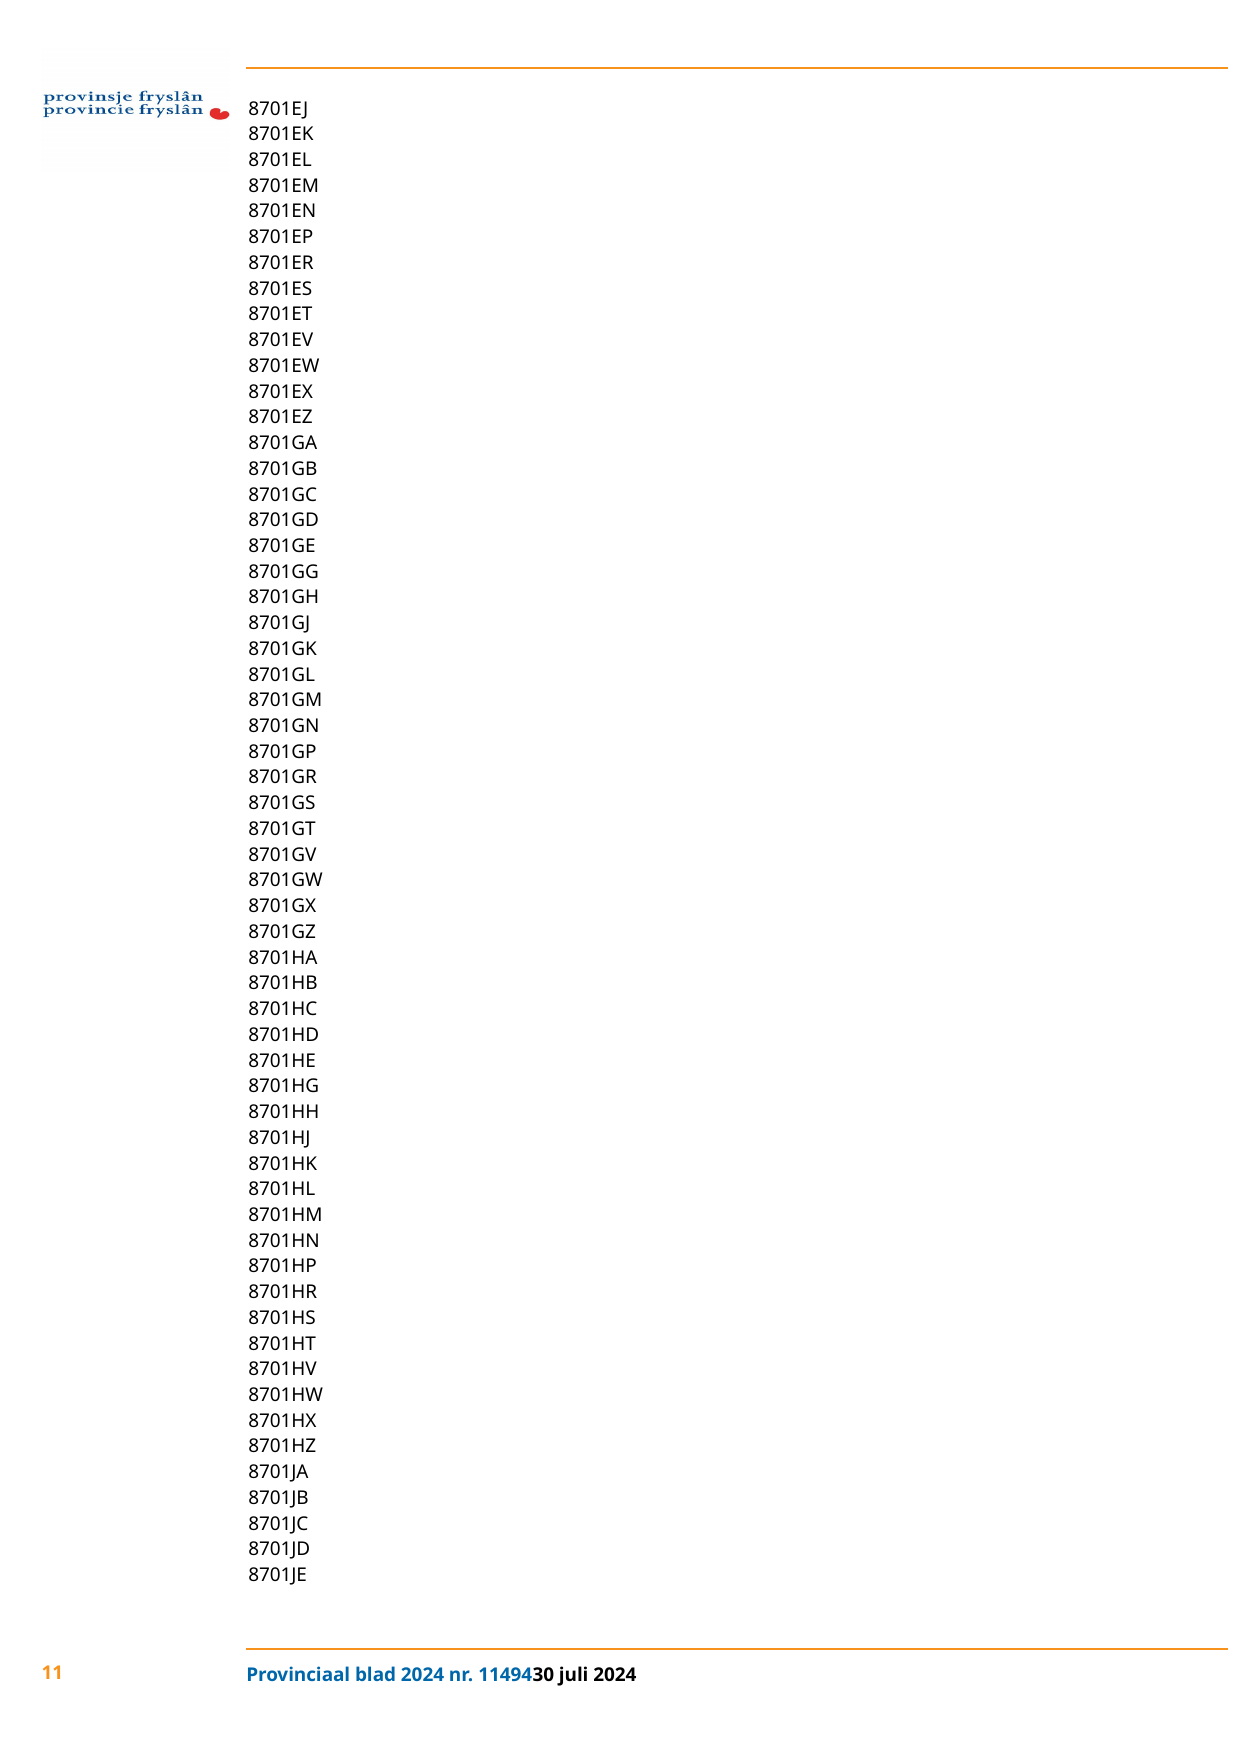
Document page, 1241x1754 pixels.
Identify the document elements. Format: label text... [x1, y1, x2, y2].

table_cell 8701GK [248, 635, 1152, 661]
table_cell 8701EL [248, 146, 1152, 172]
table_cell 8701HD [248, 1021, 1152, 1047]
table_cell 8701GM [248, 687, 1152, 712]
table_cell 8701GP [248, 738, 1152, 764]
table_cell 8701ER [248, 249, 1152, 275]
table_cell 8701GR [248, 764, 1152, 789]
table_cell 8701HM [248, 1201, 1152, 1227]
table_cell 8701HN [248, 1227, 1152, 1253]
table_cell 8701HG [248, 1073, 1152, 1098]
table_cell 8701HA [248, 944, 1152, 969]
table_cell 8701HJ [248, 1124, 1152, 1150]
table_cell 8701GZ [248, 918, 1152, 944]
table_cell 8701HB [248, 970, 1152, 995]
table_cell 8701EN [248, 198, 1152, 223]
table_cell 8701HL [248, 1175, 1152, 1201]
table_cell 8701EJ [248, 95, 1152, 121]
table_cell 8701GX [248, 893, 1152, 918]
table_cell 8701GE [248, 532, 1152, 558]
table_cell 8701GW [248, 867, 1152, 892]
table_cell 8701ES [248, 275, 1152, 301]
table_cell 8701GD [248, 506, 1152, 532]
table_cell 8701GH [248, 584, 1152, 609]
table_cell 8701HV [248, 1356, 1152, 1381]
table_cell 8701JA [248, 1459, 1152, 1484]
table_cell 8701GS [248, 790, 1152, 815]
table_cell 8701HP [248, 1253, 1152, 1278]
table_cell 8701EK [248, 121, 1152, 146]
table_cell 8701GG [248, 558, 1152, 584]
table_cell 8701JC [248, 1510, 1152, 1536]
table_cell 8701EZ [248, 404, 1152, 429]
table_cell 8701GV [248, 841, 1152, 867]
table_cell 8701GJ [248, 609, 1152, 635]
table_cell 8701HK [248, 1150, 1152, 1175]
table_cell 8701HH [248, 1098, 1152, 1124]
table_cell 8701HT [248, 1330, 1152, 1356]
table_cell 8701HW [248, 1381, 1152, 1407]
picture [41, 47, 231, 172]
table_cell 8701HZ [248, 1433, 1152, 1458]
table_cell 8701EV [248, 326, 1152, 352]
table_cell 8701HC [248, 995, 1152, 1021]
table_cell 8701HR [248, 1278, 1152, 1304]
table_cell 8701JB [248, 1484, 1152, 1510]
table_cell 8701GT [248, 815, 1152, 841]
table_cell 8701HS [248, 1304, 1152, 1330]
table_cell 8701EP [248, 224, 1152, 249]
table_cell 8701GL [248, 661, 1152, 687]
table_cell 8701ET [248, 301, 1152, 326]
table_cell 8701EW [248, 352, 1152, 378]
table_cell 8701JE [248, 1561, 1152, 1587]
table_cell 8701GB [248, 455, 1152, 481]
table_cell 8701HX [248, 1407, 1152, 1433]
table_cell 8701GA [248, 429, 1152, 455]
table_cell 8701GC [248, 481, 1152, 506]
table_cell 8701EM [248, 172, 1152, 198]
table_cell 8701EX [248, 378, 1152, 403]
table_cell 8701JD [248, 1536, 1152, 1561]
table_cell 8701HE [248, 1047, 1152, 1072]
table_cell 8701GN [248, 712, 1152, 738]
